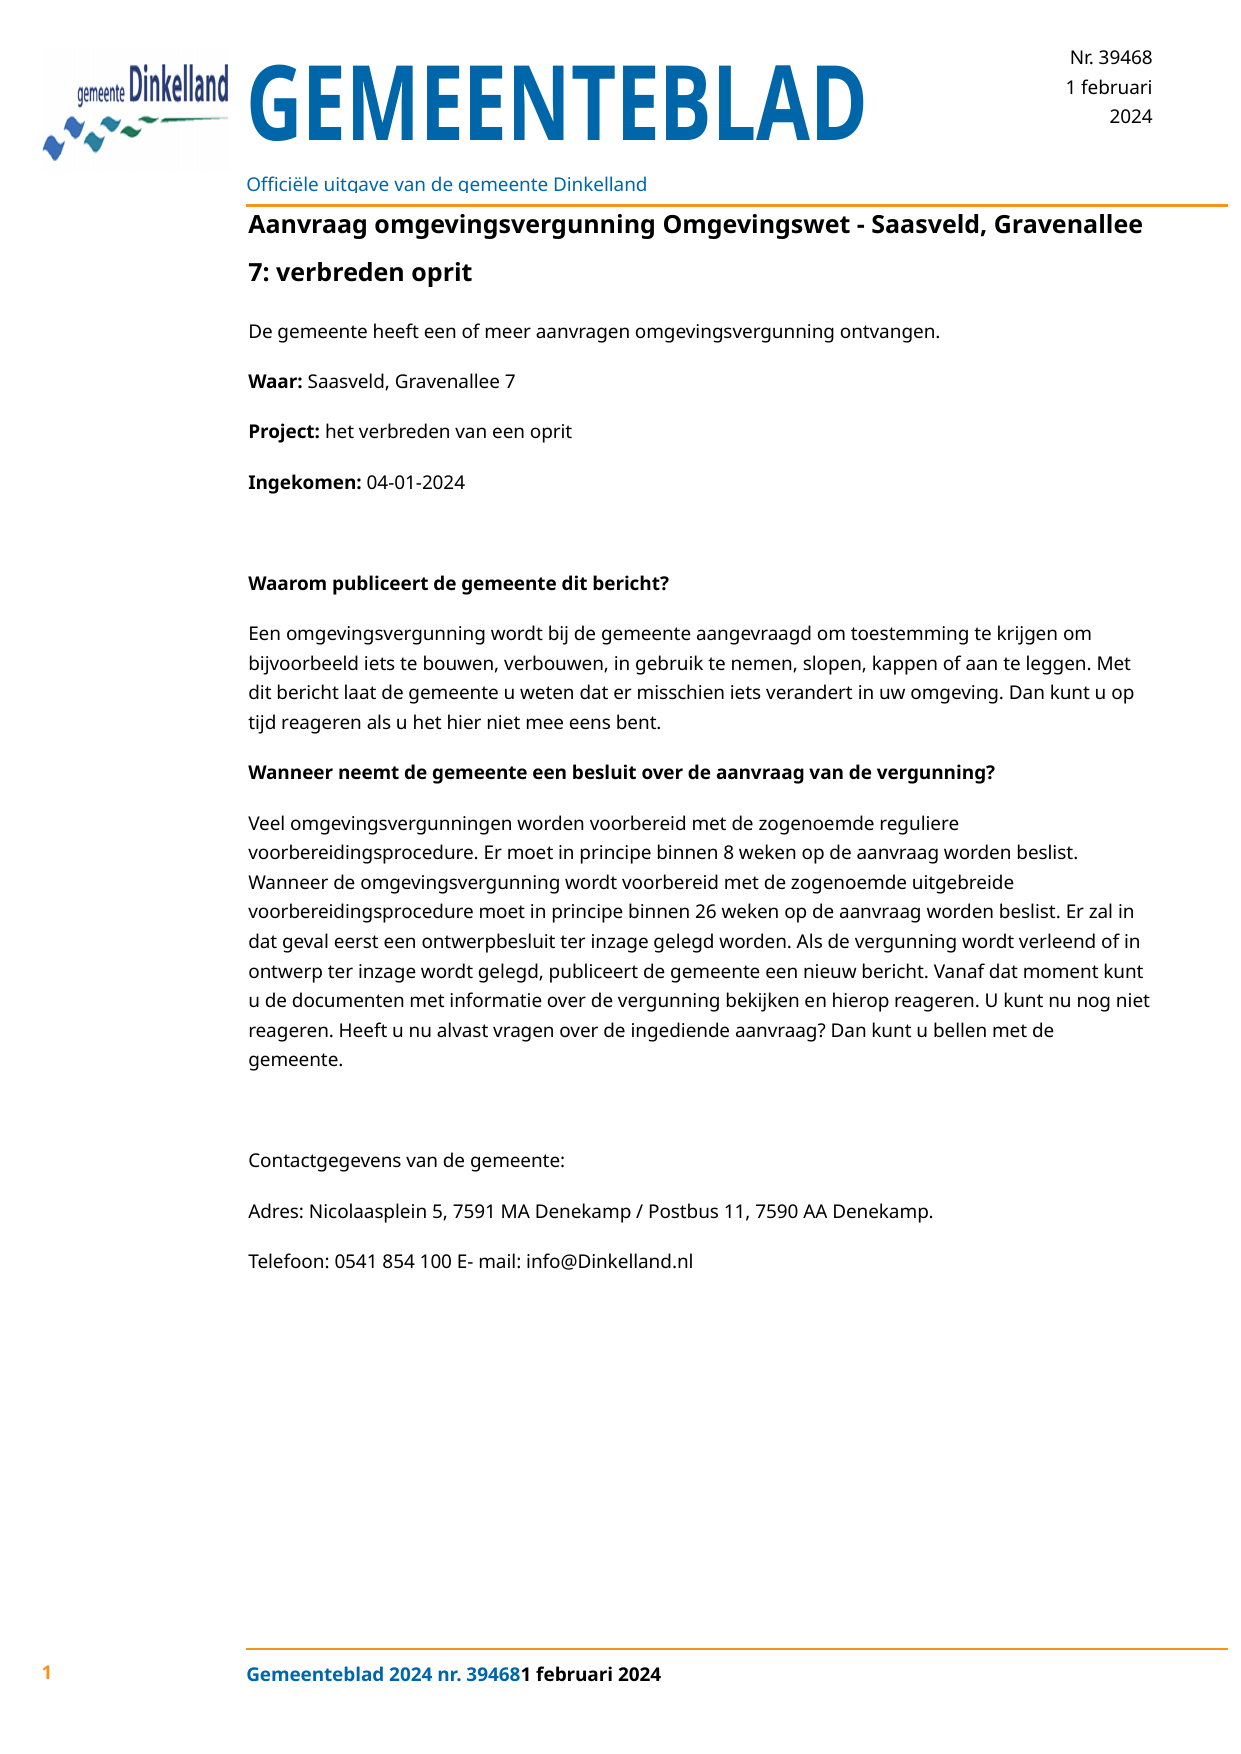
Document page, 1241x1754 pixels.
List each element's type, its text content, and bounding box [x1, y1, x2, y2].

text Wanneer neemt de gemeente een besluit over de aanvraag van de vergunning? [248, 759, 1152, 785]
text Telefoon: 0541 854 100 E- mail: info@Dinkelland.nl [248, 1248, 1152, 1274]
text Contactgegevens van de gemeente: [248, 1147, 1152, 1173]
text De gemeente heeft een of meer aanvragen omgevingsvergunning ontvangen. [248, 318, 1152, 344]
text Veel omgevingsvergunningen worden voorbereid met de zogenoemde reguliere voorbereidingsprocedure. Er moet in principe binnen 8 weken op de aanvraag worden beslist. Wanneer de omgevingsvergunning wordt voorbereid met de zogenoemde uitgebreide voorbereidingsprocedure moet in principe binnen 26 weken op de aanvraag worden beslist. Er zal in dat geval eerst een ontwerpbesluit ter inzage gelegd worden. Als de vergunning wordt verleend of in ontwerp ter inzage wordt gelegd, publiceert de gemeente een nieuw bericht. Vanaf dat moment kunt u de documenten met informatie over de vergunning bekijken en hierop reageren. U kunt nu nog niet reageren. Heeft u nu alvast vragen over de ingediende aanvraag? Dan kunt u bellen met de gemeente. [248, 810, 1152, 1072]
text Ingekomen: 04-01-2024 [248, 469, 1152, 495]
text Aanvraag omgevingsvergunning Omgevingswet - Saasveld, Gravenallee 7: verbreden oprit [248, 207, 1152, 288]
picture [41, 47, 231, 172]
text Project: het verbreden van een oprit [248, 419, 1152, 444]
text Adres: Nicolaasplein 5, 7591 MA Denekamp / Postbus 11, 7590 AA Denekamp. [248, 1198, 1152, 1224]
text Waar: Saasveld, Gravenallee 7 [248, 368, 1152, 394]
text Een omgevingsvergunning wordt bij de gemeente aangevraagd om toestemming te krijgen om bijvoorbeeld iets te bouwen, verbouwen, in gebruik te nemen, slopen, kappen of aan te leggen. Met dit bericht laat de gemeente u weten dat er misschien iets verandert in uw omgeving. Dan kunt u op tijd reageren als u het hier niet mee eens bent. [248, 620, 1152, 735]
text Waarom publiceert de gemeente dit bericht? [248, 570, 1152, 596]
